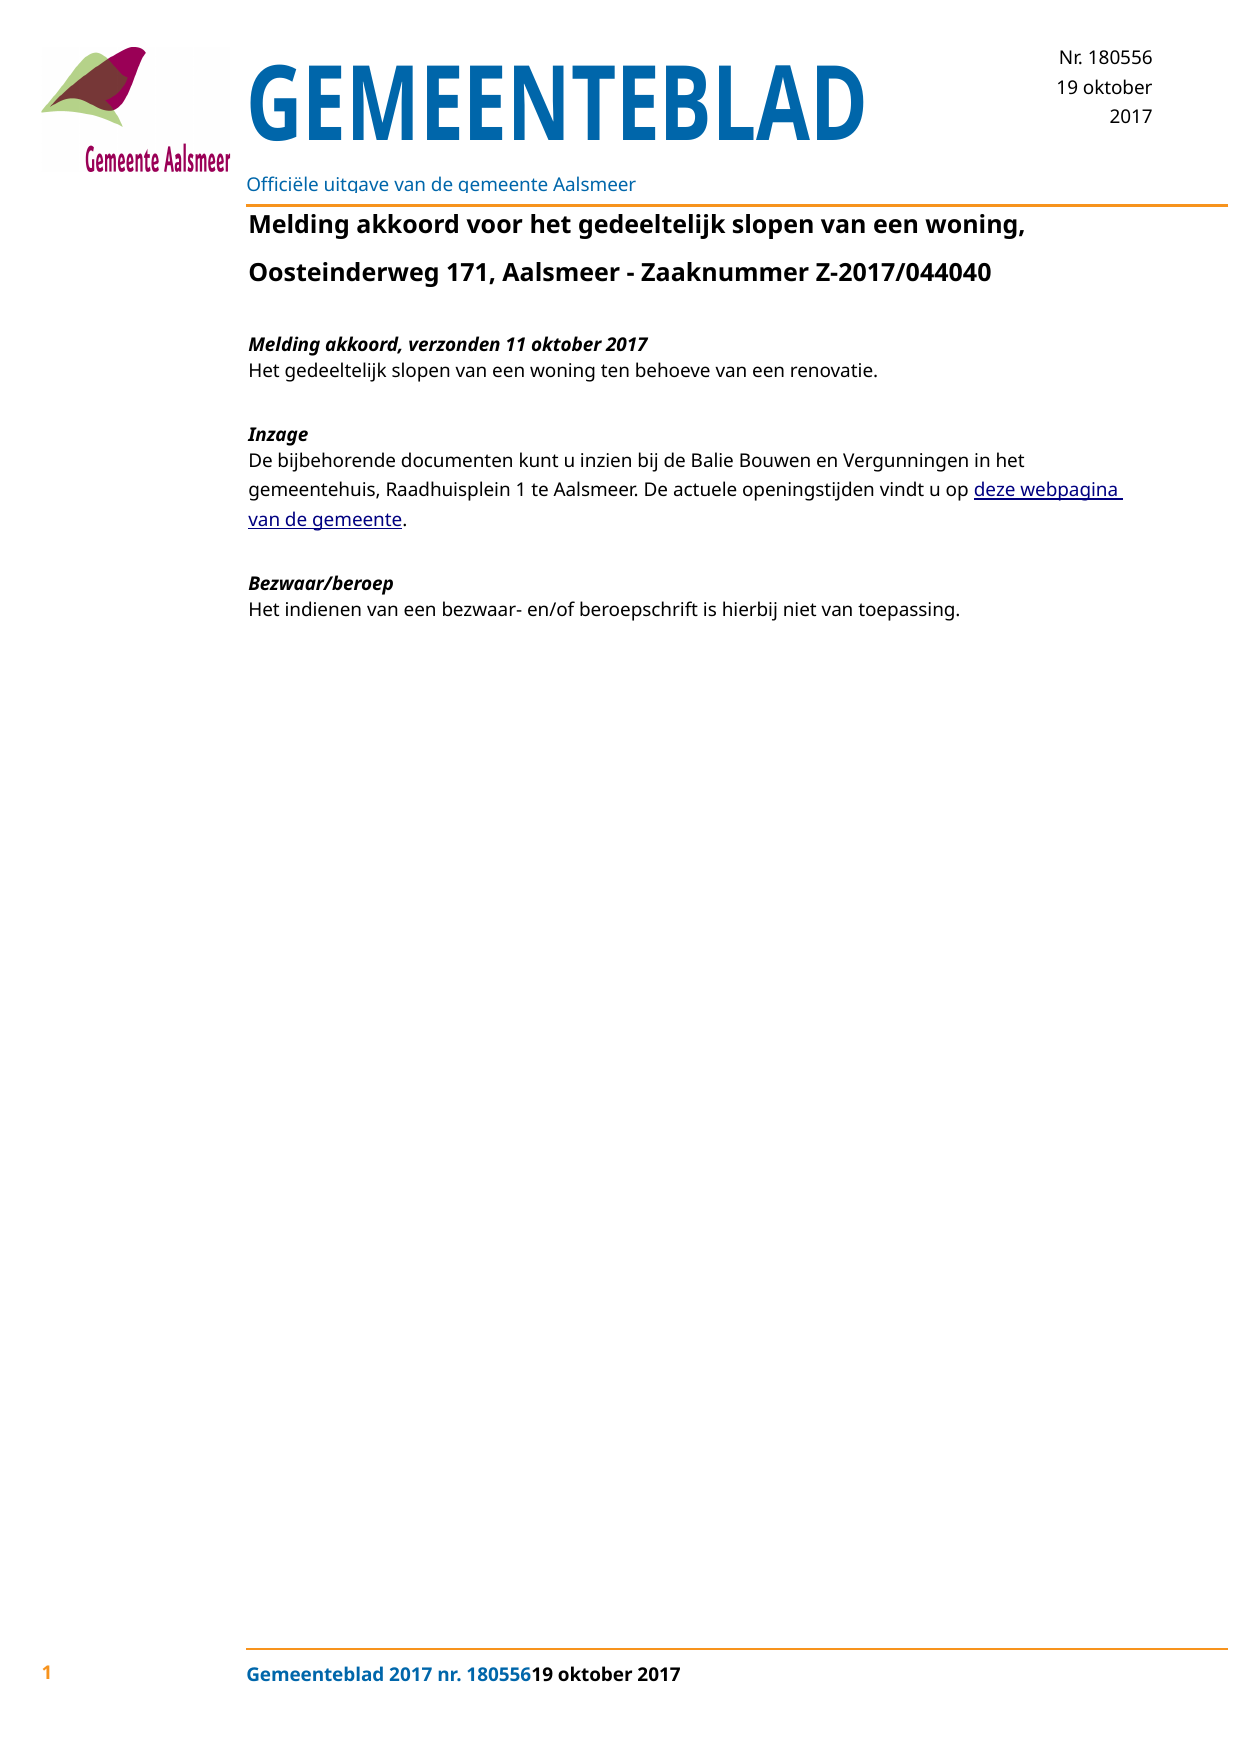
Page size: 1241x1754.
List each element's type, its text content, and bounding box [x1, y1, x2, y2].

text Inzage [248, 421, 1152, 447]
text Bezwaar/beroep [248, 570, 1152, 596]
text Het indienen van een bezwaar- en/of beroepschrift is hierbij niet van toepassing. [248, 596, 1152, 621]
picture [41, 47, 231, 172]
text De bijbehorende documenten kunt u inzien bij de Balie Bouwen en Vergunningen in het gemeentehuis, Raadhuisplein 1 te Aalsmeer. De actuele openingstijden vindt u op deze webpagina van de gemeente. [248, 447, 1152, 532]
text Het gedeeltelijk slopen van een woning ten behoeve van een renovatie. [248, 357, 1152, 383]
text Melding akkoord, verzonden 11 oktober 2017 [248, 331, 1152, 357]
text Melding akkoord voor het gedeeltelijk slopen van een woning, Oosteinderweg 171, Aalsmeer - Zaaknummer Z-2017/044040 [248, 207, 1152, 288]
